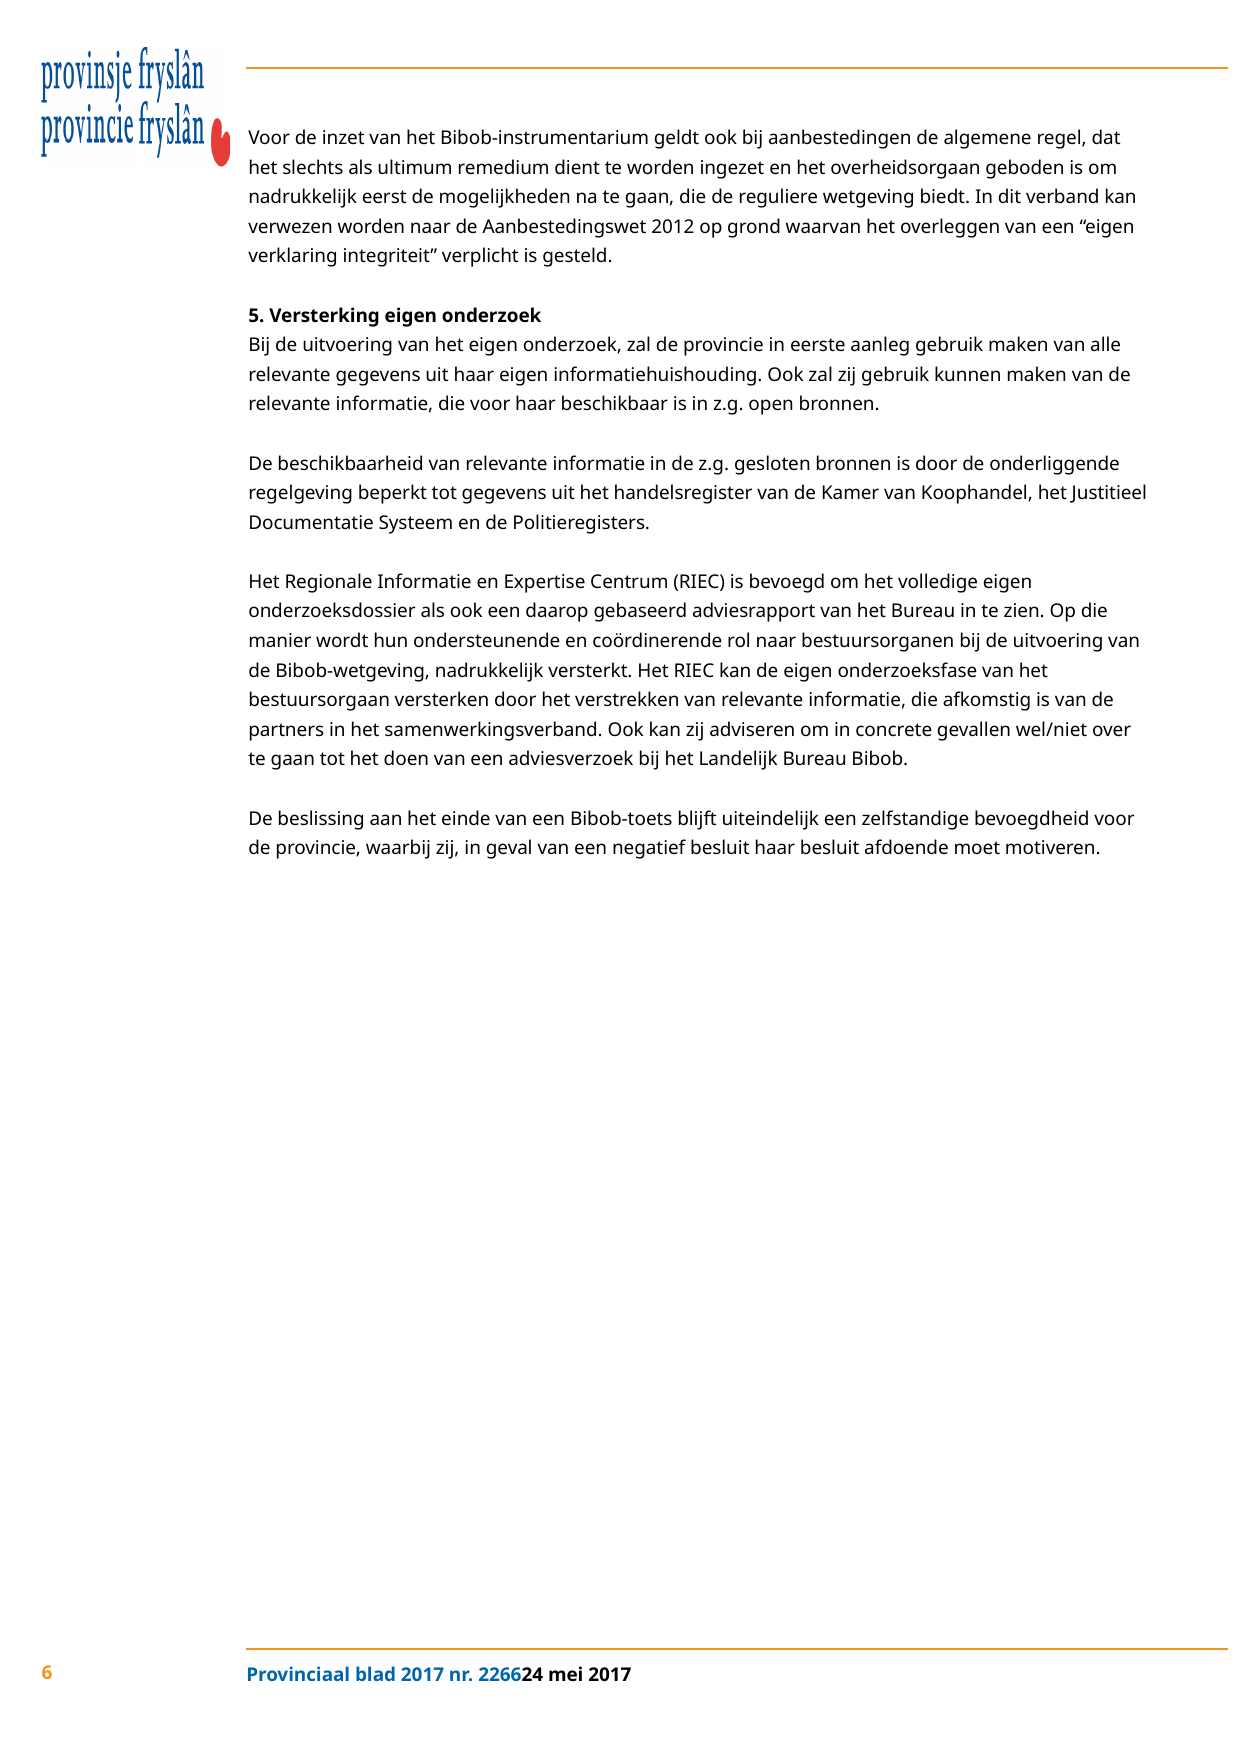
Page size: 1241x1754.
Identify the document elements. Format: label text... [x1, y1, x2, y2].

text Het Regionale Informatie en Expertise Centrum (RIEC) is bevoegd om het volledige eigen onderzoeksdossier als ook een daarop gebaseerd adviesrapport van het Bureau in te zien. Op die manier wordt hun ondersteunende en coördinerende rol naar bestuursorganen bij de uitvoering van de Bibob-wetgeving, nadrukkelijk versterkt. Het RIEC kan de eigen onderzoeksfase van het bestuursorgaan versterken door het verstrekken van relevante informatie, die afkomstig is van de partners in het samenwerkingsverband. Ook kan zij adviseren om in concrete gevallen wel/niet over te gaan tot het doen van een adviesverzoek bij het Landelijk Bureau Bibob. [248, 568, 1152, 771]
text De beschikbaarheid van relevante informatie in de z.g. gesloten bronnen is door de onderliggende regelgeving beperkt tot gegevens uit het handelsregister van de Kamer van Koophandel, het Justitieel Documentatie Systeem en de Politieregisters. [248, 450, 1152, 535]
text Voor de inzet van het Bibob-instrumentarium geldt ook bij aanbestedingen de algemene regel, dat het slechts als ultimum remedium dient te worden ingezet en het overheidsorgaan geboden is om nadrukkelijk eerst de mogelijkheden na te gaan, die de reguliere wetgeving biedt. In dit verband kan verwezen worden naar de Aanbestedingswet 2012 op grond waarvan het overleggen van een “eigen verklaring integriteit” verplicht is gesteld. [248, 124, 1152, 268]
text 5. Versterking eigen onderzoek [248, 302, 1152, 328]
text De beslissing aan het einde van een Bibob-toets blijft uiteindelijk een zelfstandige bevoegdheid voor de provincie, waarbij zij, in geval van een negatief besluit haar besluit afdoende moet motiveren. [248, 805, 1152, 860]
text Bij de uitvoering van het eigen onderzoek, zal de provincie in eerste aanleg gebruik maken van alle relevante gegevens uit haar eigen informatiehuishouding. Ook zal zij gebruik kunnen maken van de relevante informatie, die voor haar beschikbaar is in z.g. open bronnen. [248, 331, 1152, 416]
picture [41, 47, 231, 172]
